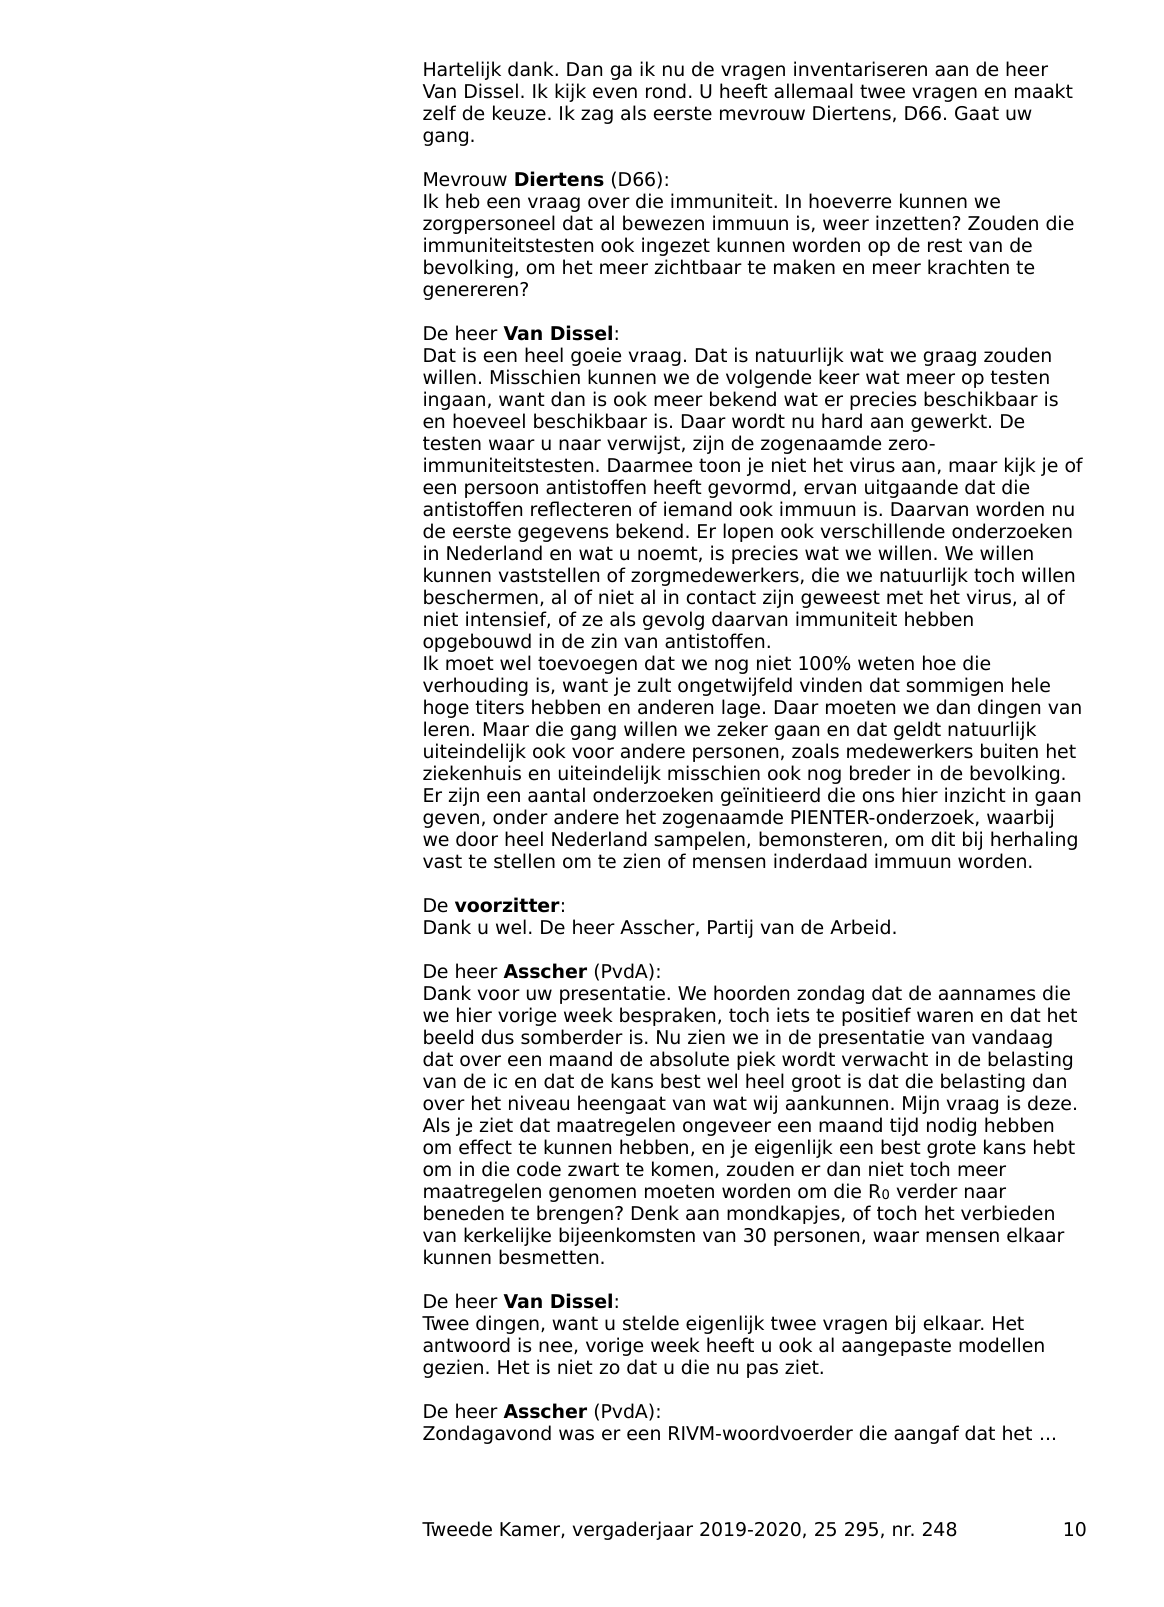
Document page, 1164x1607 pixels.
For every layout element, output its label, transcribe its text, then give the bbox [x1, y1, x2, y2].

text De heer Van Dissel: [422, 323, 1087, 345]
text De heer Van Dissel: [422, 1291, 1087, 1313]
text Mevrouw Diertens (D66): [422, 169, 1087, 191]
text Zondagavond was er een RIVM-woordvoerder die aangaf dat het ... [422, 1423, 1087, 1445]
text Dat is een heel goeie vraag. Dat is natuurlijk wat we graag zouden willen. Misschien kunnen we de volgende keer wat meer op testen ingaan, want dan is ook meer bekend wat er precies beschikbaar is en hoeveel beschikbaar is. Daar wordt nu hard aan gewerkt. De testen waar u naar verwijst, zijn de zogenaamde zero-immuniteitstesten. Daarmee toon je niet het virus aan, maar kijk je of een persoon antistoffen heeft gevormd, ervan uitgaande dat die antistoffen reflecteren of iemand ook immuun is. Daarvan worden nu de eerste gegevens bekend. Er lopen ook verschillende onderzoeken in Nederland en wat u noemt, is precies wat we willen. We willen kunnen vaststellen of zorgmedewerkers, die we natuurlijk toch willen beschermen, al of niet al in contact zijn geweest met het virus, al of niet intensief, of ze als gevolg daarvan immuniteit hebben opgebouwd in de zin van antistoffen. [422, 345, 1087, 653]
text Ik moet wel toevoegen dat we nog niet 100% weten hoe die verhouding is, want je zult ongetwijfeld vinden dat sommigen hele hoge titers hebben en anderen lage. Daar moeten we dan dingen van leren. Maar die gang willen we zeker gaan en dat geldt natuurlijk uiteindelijk ook voor andere personen, zoals medewerkers buiten het ziekenhuis en uiteindelijk misschien ook nog breder in de bevolking. Er zijn een aantal onderzoeken geïnitieerd die ons hier inzicht in gaan geven, onder andere het zogenaamde PIENTER-onderzoek, waarbij we door heel Nederland sampelen, bemonsteren, om dit bij herhaling vast te stellen om te zien of mensen inderdaad immuun worden. [422, 653, 1087, 873]
text De heer Asscher (PvdA): [422, 1401, 1087, 1423]
text De heer Asscher (PvdA): [422, 961, 1087, 983]
text Dank voor uw presentatie. We hoorden zondag dat de aannames die we hier vorige week bespraken, toch iets te positief waren en dat het beeld dus somberder is. Nu zien we in de presentatie van vandaag dat over een maand de absolute piek wordt verwacht in de belasting van de ic en dat de kans best wel heel groot is dat die belasting dan over het niveau heengaat van wat wij aankunnen. Mijn vraag is deze. Als je ziet dat maatregelen ongeveer een maand tijd nodig hebben om effect te kunnen hebben, en je eigenlijk een best grote kans hebt om in die code zwart te komen, zouden er dan niet toch meer maatregelen genomen moeten worden om die R0 verder naar beneden te brengen? Denk aan mondkapjes, of toch het verbieden van kerkelijke bijeenkomsten van 30 personen, waar mensen elkaar kunnen besmetten. [422, 983, 1087, 1269]
text Dank u wel. De heer Asscher, Partij van de Arbeid. [422, 917, 1087, 939]
text De voorzitter: [422, 895, 1087, 917]
text Hartelijk dank. Dan ga ik nu de vragen inventariseren aan de heer Van Dissel. Ik kijk even rond. U heeft allemaal twee vragen en maakt zelf de keuze. Ik zag als eerste mevrouw Diertens, D66. Gaat uw gang. [422, 59, 1087, 147]
text Twee dingen, want u stelde eigenlijk twee vragen bij elkaar. Het antwoord is nee, vorige week heeft u ook al aangepaste modellen gezien. Het is niet zo dat u die nu pas ziet. [422, 1313, 1087, 1379]
text Ik heb een vraag over die immuniteit. In hoeverre kunnen we zorgpersoneel dat al bewezen immuun is, weer inzetten? Zouden die immuniteitstesten ook ingezet kunnen worden op de rest van de bevolking, om het meer zichtbaar te maken en meer krachten te genereren? [422, 191, 1087, 301]
